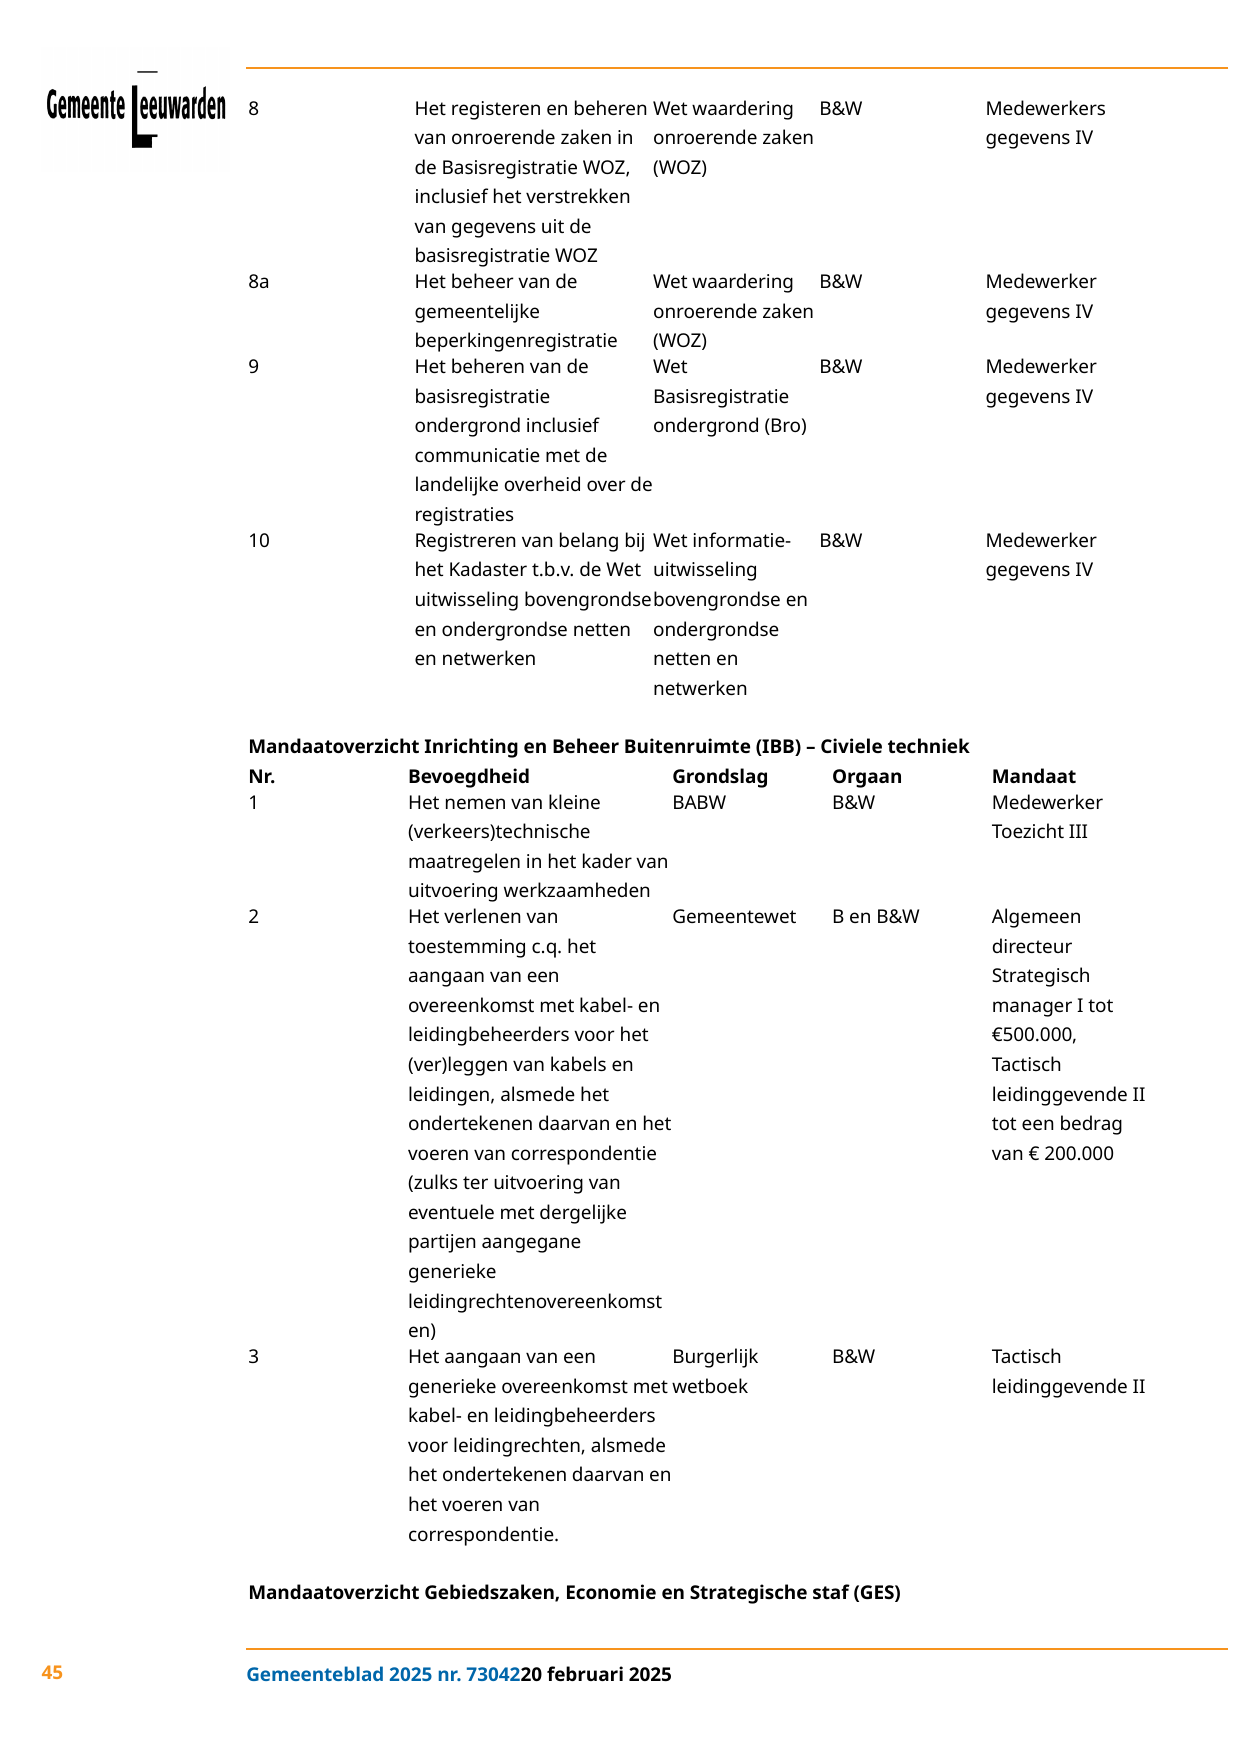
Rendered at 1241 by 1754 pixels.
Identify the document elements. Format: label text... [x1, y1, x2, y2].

table_header Grondslag [672, 763, 832, 789]
table_cell Het verlenen van toestemming c.q. het aangaan van een overeenkomst met kabel- en leidingbeheerders voor het (ver)leggen van kabels en leidingen, alsmede het ondertekenen daarvan en het voeren van correspondentie (zulks ter uitvoering van eventuele met dergelijke partijen aangegane generieke leidingrechtenovereenkomsten) [408, 903, 672, 1343]
table_cell Medewerker gegevens IV [985, 353, 1152, 527]
table_cell 8 [248, 95, 414, 268]
table_cell 1 [248, 789, 408, 903]
picture [41, 47, 231, 172]
table_cell Het beheer van de gemeentelijke beperkingenregistratie [414, 269, 653, 353]
table_cell B&W [832, 1343, 992, 1546]
table_cell Medewerker gegevens IV [985, 269, 1152, 353]
table_cell 2 [248, 903, 408, 1343]
table_header Nr. [248, 763, 408, 789]
table_cell Het beheren van de basisregistratie ondergrond inclusief communicatie met de landelijke overheid over de registraties [414, 353, 653, 527]
table_cell Algemeen directeur Strategisch manager I tot €500.000, Tactisch leidinggevende II tot een bedrag van € 200.000 [992, 903, 1152, 1343]
table_cell Tactisch leidinggevende II [992, 1343, 1152, 1546]
table_cell Het aangaan van een generieke overeenkomst met kabel- en leidingbeheerders voor leidingrechten, alsmede het ondertekenen daarvan en het voeren van correspondentie. [408, 1343, 672, 1546]
table_cell B&W [832, 789, 992, 903]
table_cell 9 [248, 353, 414, 527]
table_header Bevoegdheid [408, 763, 672, 789]
table_cell B en B&W [832, 903, 992, 1343]
table_cell Wet Basisregistratie ondergrond (Bro) [653, 353, 819, 527]
table_cell Medewerker gegevens IV [985, 527, 1152, 701]
table_cell Wet waardering onroerende zaken (WOZ) [653, 269, 819, 353]
table_cell 3 [248, 1343, 408, 1546]
table_cell Medewerkers gegevens IV [985, 95, 1152, 268]
table_cell Het nemen van kleine (verkeers)technische maatregelen in het kader van uitvoering werkzaamheden [408, 789, 672, 903]
table_cell BABW [672, 789, 832, 903]
table_cell B&W [819, 527, 985, 701]
table_header Orgaan [832, 763, 992, 789]
table_cell Medewerker Toezicht III [992, 789, 1152, 903]
table_cell B&W [819, 95, 985, 268]
text Mandaatoverzicht Gebiedszaken, Economie en Strategische staf (GES) [248, 1579, 1152, 1605]
table_cell Wet informatie-uitwisseling bovengrondse en ondergrondse netten en netwerken [653, 527, 819, 701]
table_cell 10 [248, 527, 414, 701]
table_cell 8a [248, 269, 414, 353]
table_cell Wet waardering onroerende zaken (WOZ) [653, 95, 819, 268]
table_cell B&W [819, 353, 985, 527]
table_header Mandaat [992, 763, 1152, 789]
table_cell Gemeentewet [672, 903, 832, 1343]
text Mandaatoverzicht Inrichting en Beheer Buitenruimte (IBB) – Civiele techniek [248, 733, 1152, 759]
table_cell Registreren van belang bij het Kadaster t.b.v. de Wet uitwisseling bovengrondse en ondergrondse netten en netwerken [414, 527, 653, 701]
table_cell Burgerlijk wetboek [672, 1343, 832, 1546]
table_cell Het registeren en beheren van onroerende zaken in de Basisregistratie WOZ, inclusief het verstrekken van gegevens uit de basisregistratie WOZ [414, 95, 653, 268]
table_cell B&W [819, 269, 985, 353]
